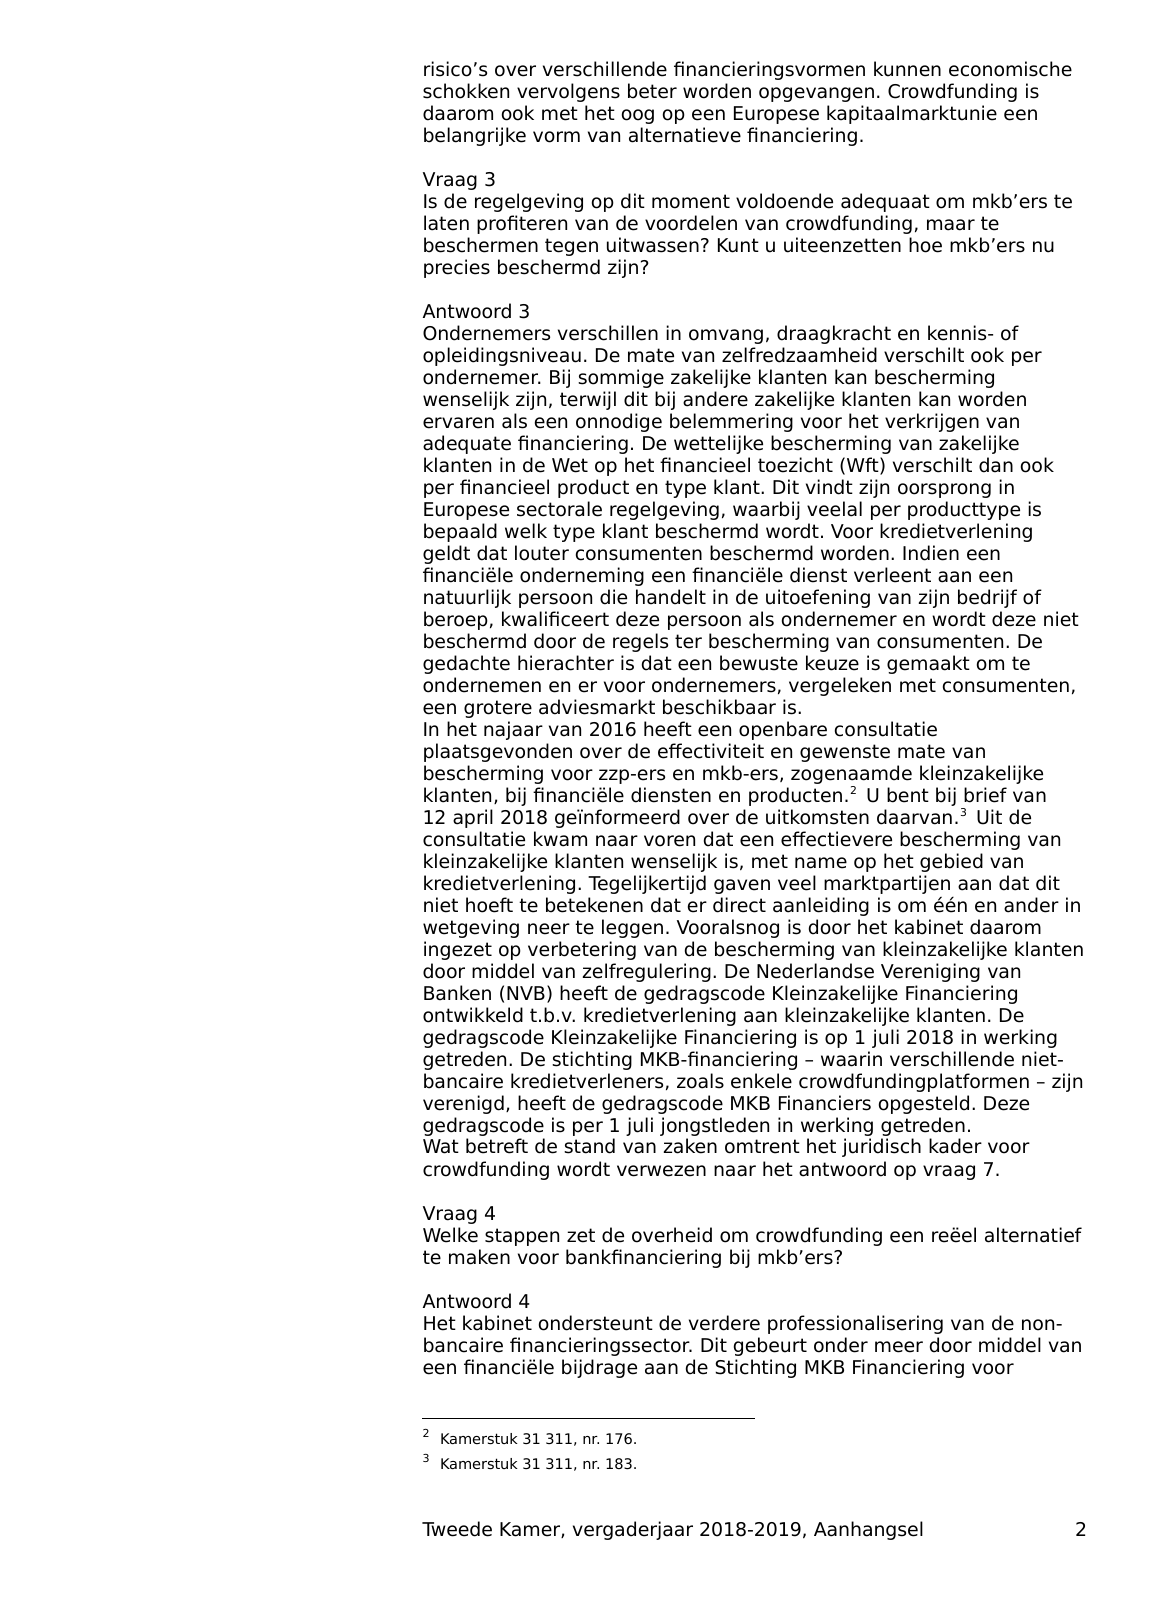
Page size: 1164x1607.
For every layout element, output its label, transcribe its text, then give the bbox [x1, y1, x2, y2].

text Kamerstuk 31 311, nr. 183. [422, 1452, 1087, 1474]
text Het kabinet ondersteunt de verdere professionalisering van de non-bancaire financieringssector. Dit gebeurt onder meer door middel van een financiële bijdrage aan de Stichting MKB Financiering voor [422, 1313, 1087, 1379]
text Wat betreft de stand van zaken omtrent het juridisch kader voor crowdfunding wordt verwezen naar het antwoord op vraag 7. [422, 1136, 1087, 1180]
text Vraag 3 [422, 169, 1087, 191]
text Is de regelgeving op dit moment voldoende adequaat om mkb’ers te laten profiteren van de voordelen van crowdfunding, maar te beschermen tegen uitwassen? Kunt u uiteenzetten hoe mkb’ers nu precies beschermd zijn? [422, 191, 1087, 279]
text Kamerstuk 31 311, nr. 176. [422, 1427, 1087, 1449]
text Ondernemers verschillen in omvang, draagkracht en kennis- of opleidingsniveau. De mate van zelfredzaamheid verschilt ook per ondernemer. Bij sommige zakelijke klanten kan bescherming wenselijk zijn, terwijl dit bij andere zakelijke klanten kan worden ervaren als een onnodige belemmering voor het verkrijgen van adequate financiering. De wettelijke bescherming van zakelijke klanten in de Wet op het financieel toezicht (Wft) verschilt dan ook per financieel product en type klant. Dit vindt zijn oorsprong in Europese sectorale regelgeving, waarbij veelal per producttype is bepaald welk type klant beschermd wordt. Voor kredietverlening geldt dat louter consumenten beschermd worden. Indien een financiële onderneming een financiële dienst verleent aan een natuurlijk persoon die handelt in de uitoefening van zijn bedrijf of beroep, kwalificeert deze persoon als ondernemer en wordt deze niet beschermd door de regels ter bescherming van consumenten. De gedachte hierachter is dat een bewuste keuze is gemaakt om te ondernemen en er voor ondernemers, vergeleken met consumenten, een grotere adviesmarkt beschikbaar is. [422, 323, 1087, 719]
text Antwoord 4 [422, 1291, 1087, 1313]
text Antwoord 3 [422, 301, 1087, 323]
text risico’s over verschillende financieringsvormen kunnen economische schokken vervolgens beter worden opgevangen. Crowdfunding is daarom ook met het oog op een Europese kapitaalmarktunie een belangrijke vorm van alternatieve financiering. [422, 59, 1087, 147]
text Vraag 4 [422, 1203, 1087, 1224]
text Welke stappen zet de overheid om crowdfunding een reëel alternatief te maken voor bankfinanciering bij mkb’ers? [422, 1224, 1087, 1268]
text In het najaar van 2016 heeft een openbare consultatie plaatsgevonden over de effectiviteit en gewenste mate van bescherming voor zzp-ers en mkb-ers, zogenaamde kleinzakelijke klanten, bij financiële diensten en producten. U bent bij brief van 12 april 2018 geïnformeerd over de uitkomsten daarvan. Uit de consultatie kwam naar voren dat een effectievere bescherming van kleinzakelijke klanten wenselijk is, met name op het gebied van kredietverlening. Tegelijkertijd gaven veel marktpartijen aan dat dit niet hoeft te betekenen dat er direct aanleiding is om één en ander in wetgeving neer te leggen. Vooralsnog is door het kabinet daarom ingezet op verbetering van de bescherming van kleinzakelijke klanten door middel van zelfregulering. De Nederlandse Vereniging van Banken (NVB) heeft de gedragscode Kleinzakelijke Financiering ontwikkeld t.b.v. kredietverlening aan kleinzakelijke klanten. De gedragscode Kleinzakelijke Financiering is op 1 juli 2018 in werking getreden. De stichting MKB-financiering – waarin verschillende niet-bancaire kredietverleners, zoals enkele crowdfundingplatformen – zijn verenigd, heeft de gedragscode MKB Financiers opgesteld. Deze gedragscode is per 1 juli jongstleden in werking getreden. [422, 719, 1087, 1136]
